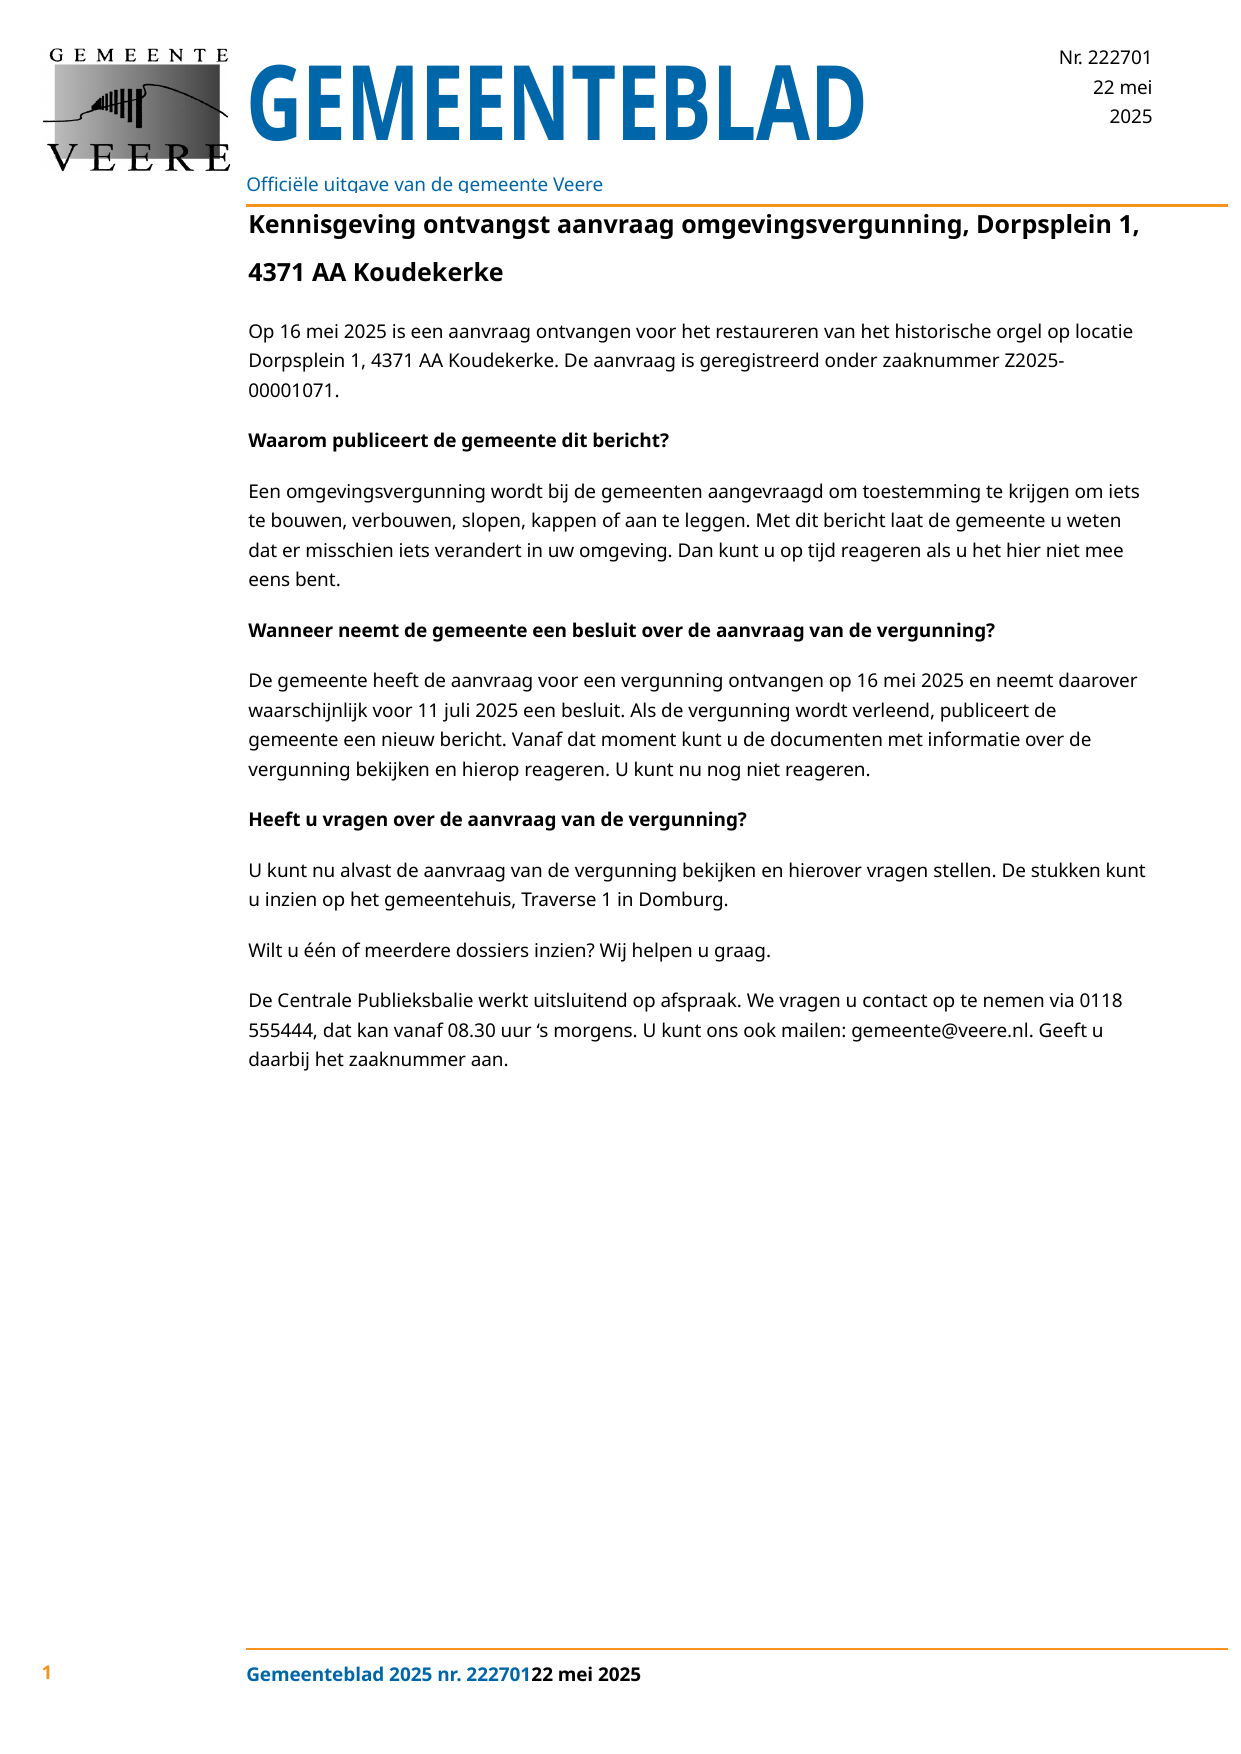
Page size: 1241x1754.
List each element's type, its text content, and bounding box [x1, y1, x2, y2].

text De Centrale Publieksbalie werkt uitsluitend op afspraak. We vragen u contact op te nemen via 0118 555444, dat kan vanaf 08.30 uur ‘s morgens. U kunt ons ook mailen: gemeente@veere.nl. Geeft u daarbij het zaaknummer aan. [248, 987, 1152, 1072]
text Op 16 mei 2025 is een aanvraag ontvangen voor het restaureren van het historische orgel op locatie Dorpsplein 1, 4371 AA Koudekerke. De aanvraag is geregistreerd onder zaaknummer Z2025-00001071. [248, 318, 1152, 403]
text Een omgevingsvergunning wordt bij de gemeenten aangevraagd om toestemming te krijgen om iets te bouwen, verbouwen, slopen, kappen of aan te leggen. Met dit bericht laat de gemeente u weten dat er misschien iets verandert in uw omgeving. Dan kunt u op tijd reageren als u het hier niet mee eens bent. [248, 478, 1152, 592]
text Waarom publiceert de gemeente dit bericht? [248, 427, 1152, 453]
text Wilt u één of meerdere dossiers inzien? Wij helpen u graag. [248, 937, 1152, 963]
picture [41, 47, 231, 172]
text U kunt nu alvast de aanvraag van de vergunning bekijken en hierover vragen stellen. De stukken kunt u inzien op het gemeentehuis, Traverse 1 in Domburg. [248, 857, 1152, 912]
text Heeft u vragen over de aanvraag van de vergunning? [248, 807, 1152, 832]
text Kennisgeving ontvangst aanvraag omgevingsvergunning, Dorpsplein 1, 4371 AA Koudekerke [248, 207, 1152, 288]
text Wanneer neemt de gemeente een besluit over de aanvraag van de vergunning? [248, 617, 1152, 643]
text De gemeente heeft de aanvraag voor een vergunning ontvangen op 16 mei 2025 en neemt daarover waarschijnlijk voor 11 juli 2025 een besluit. Als de vergunning wordt verleend, publiceert de gemeente een nieuw bericht. Vanaf dat moment kunt u de documenten met informatie over de vergunning bekijken en hierop reageren. U kunt nu nog niet reageren. [248, 667, 1152, 782]
